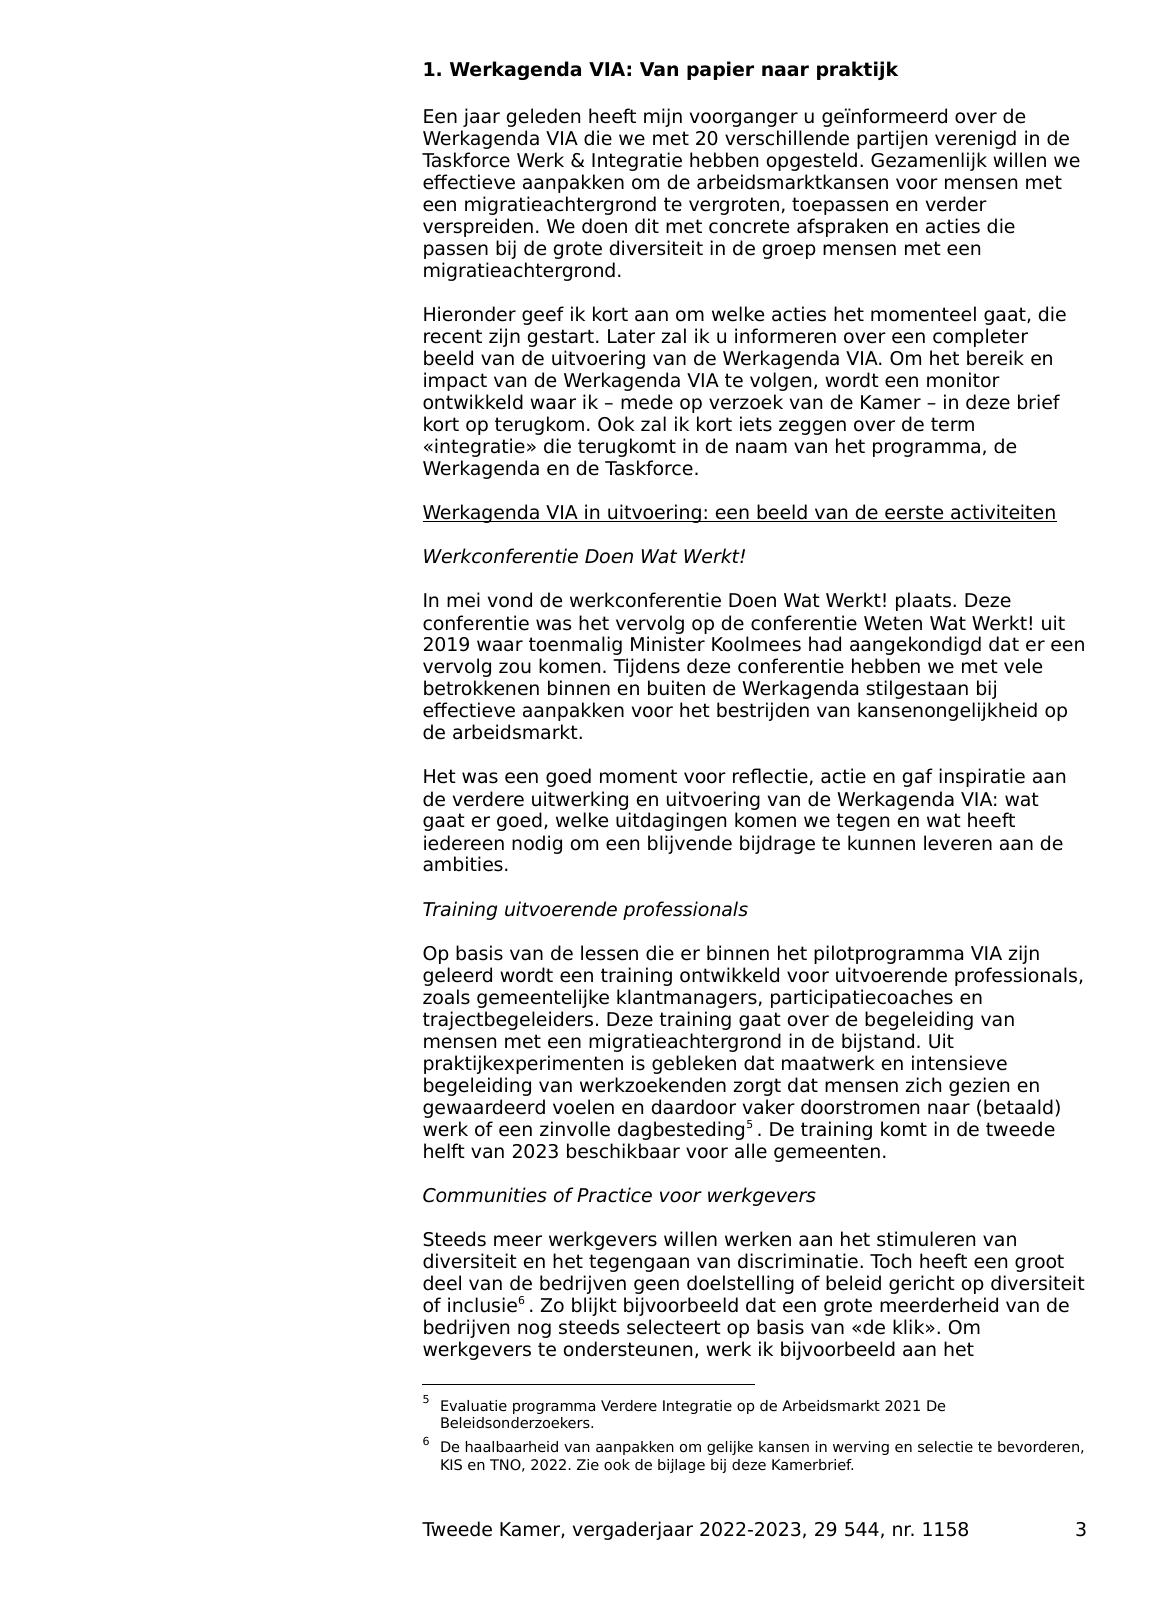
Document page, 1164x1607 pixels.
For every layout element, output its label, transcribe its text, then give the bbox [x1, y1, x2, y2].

subtitle Werkagenda VIA in uitvoering: een beeld van de eerste activiteiten [422, 502, 1087, 524]
text Evaluatie programma Verdere Integratie op de Arbeidsmarkt 2021 De Beleidsonderzoekers. [422, 1393, 1087, 1432]
text De haalbaarheid van aanpakken om gelijke kansen in werving en selectie te bevorderen, KIS en TNO, 2022. Zie ook de bijlage bij deze Kamerbrief. [422, 1435, 1087, 1474]
subtitle Training uitvoerende professionals [422, 898, 1087, 921]
text In mei vond de werkconferentie Doen Wat Werkt! plaats. Deze conferentie was het vervolg op de conferentie Weten Wat Werkt! uit 2019 waar toenmalig Minister Koolmees had aangekondigd dat er een vervolg zou komen. Tijdens deze conferentie hebben we met vele betrokkenen binnen en buiten de Werkagenda stilgestaan bij effectieve aanpakken voor het bestrijden van kansenongelijkheid op de arbeidsmarkt. [422, 590, 1087, 744]
text Op basis van de lessen die er binnen het pilotprogramma VIA zijn geleerd wordt een training ontwikkeld voor uitvoerende professionals, zoals gemeentelijke klantmanagers, participatiecoaches en trajectbegeleiders. Deze training gaat over de begeleiding van mensen met een migratieachtergrond in de bijstand. Uit praktijkexperimenten is gebleken dat maatwerk en intensieve begeleiding van werkzoekenden zorgt dat mensen zich gezien en gewaardeerd voelen en daardoor vaker doorstromen naar (betaald) werk of een zinvolle dagbesteding. De training komt in de tweede helft van 2023 beschikbaar voor alle gemeenten. [422, 943, 1087, 1162]
text Steeds meer werkgevers willen werken aan het stimuleren van diversiteit en het tegengaan van discriminatie. Toch heeft een groot deel van de bedrijven geen doelstelling of beleid gericht op diversiteit of inclusie. Zo blijkt bijvoorbeeld dat een grote meerderheid van de bedrijven nog steeds selecteert op basis van «de klik». Om werkgevers te ondersteunen, werk ik bijvoorbeeld aan het [422, 1229, 1087, 1361]
text Een jaar geleden heeft mijn voorganger u geïnformeerd over de Werkagenda VIA die we met 20 verschillende partijen verenigd in de Taskforce Werk & Integratie hebben opgesteld. Gezamenlijk willen we effectieve aanpakken om de arbeidsmarktkansen voor mensen met een migratieachtergrond te vergroten, toepassen en verder verspreiden. We doen dit met concrete afspraken en acties die passen bij de grote diversiteit in de groep mensen met een migratieachtergrond. [422, 106, 1087, 282]
subtitle 1. Werkagenda VIA: Van papier naar praktijk [422, 59, 1087, 81]
subtitle Communities of Practice voor werkgevers [422, 1185, 1087, 1207]
subtitle Werkconferentie Doen Wat Werkt! [422, 546, 1087, 568]
text Het was een goed moment voor reflectie, actie en gaf inspiratie aan de verdere uitwerking en uitvoering van de Werkagenda VIA: wat gaat er goed, welke uitdagingen komen we tegen en wat heeft iedereen nodig om een blijvende bijdrage te kunnen leveren aan de ambities. [422, 766, 1087, 876]
text Hieronder geef ik kort aan om welke acties het momenteel gaat, die recent zijn gestart. Later zal ik u informeren over een completer beeld van de uitvoering van de Werkagenda VIA. Om het bereik en impact van de Werkagenda VIA te volgen, wordt een monitor ontwikkeld waar ik – mede op verzoek van de Kamer – in deze brief kort op terugkom. Ook zal ik kort iets zeggen over de term «integratie» die terugkomt in de naam van het programma, de Werkagenda en de Taskforce. [422, 304, 1087, 480]
